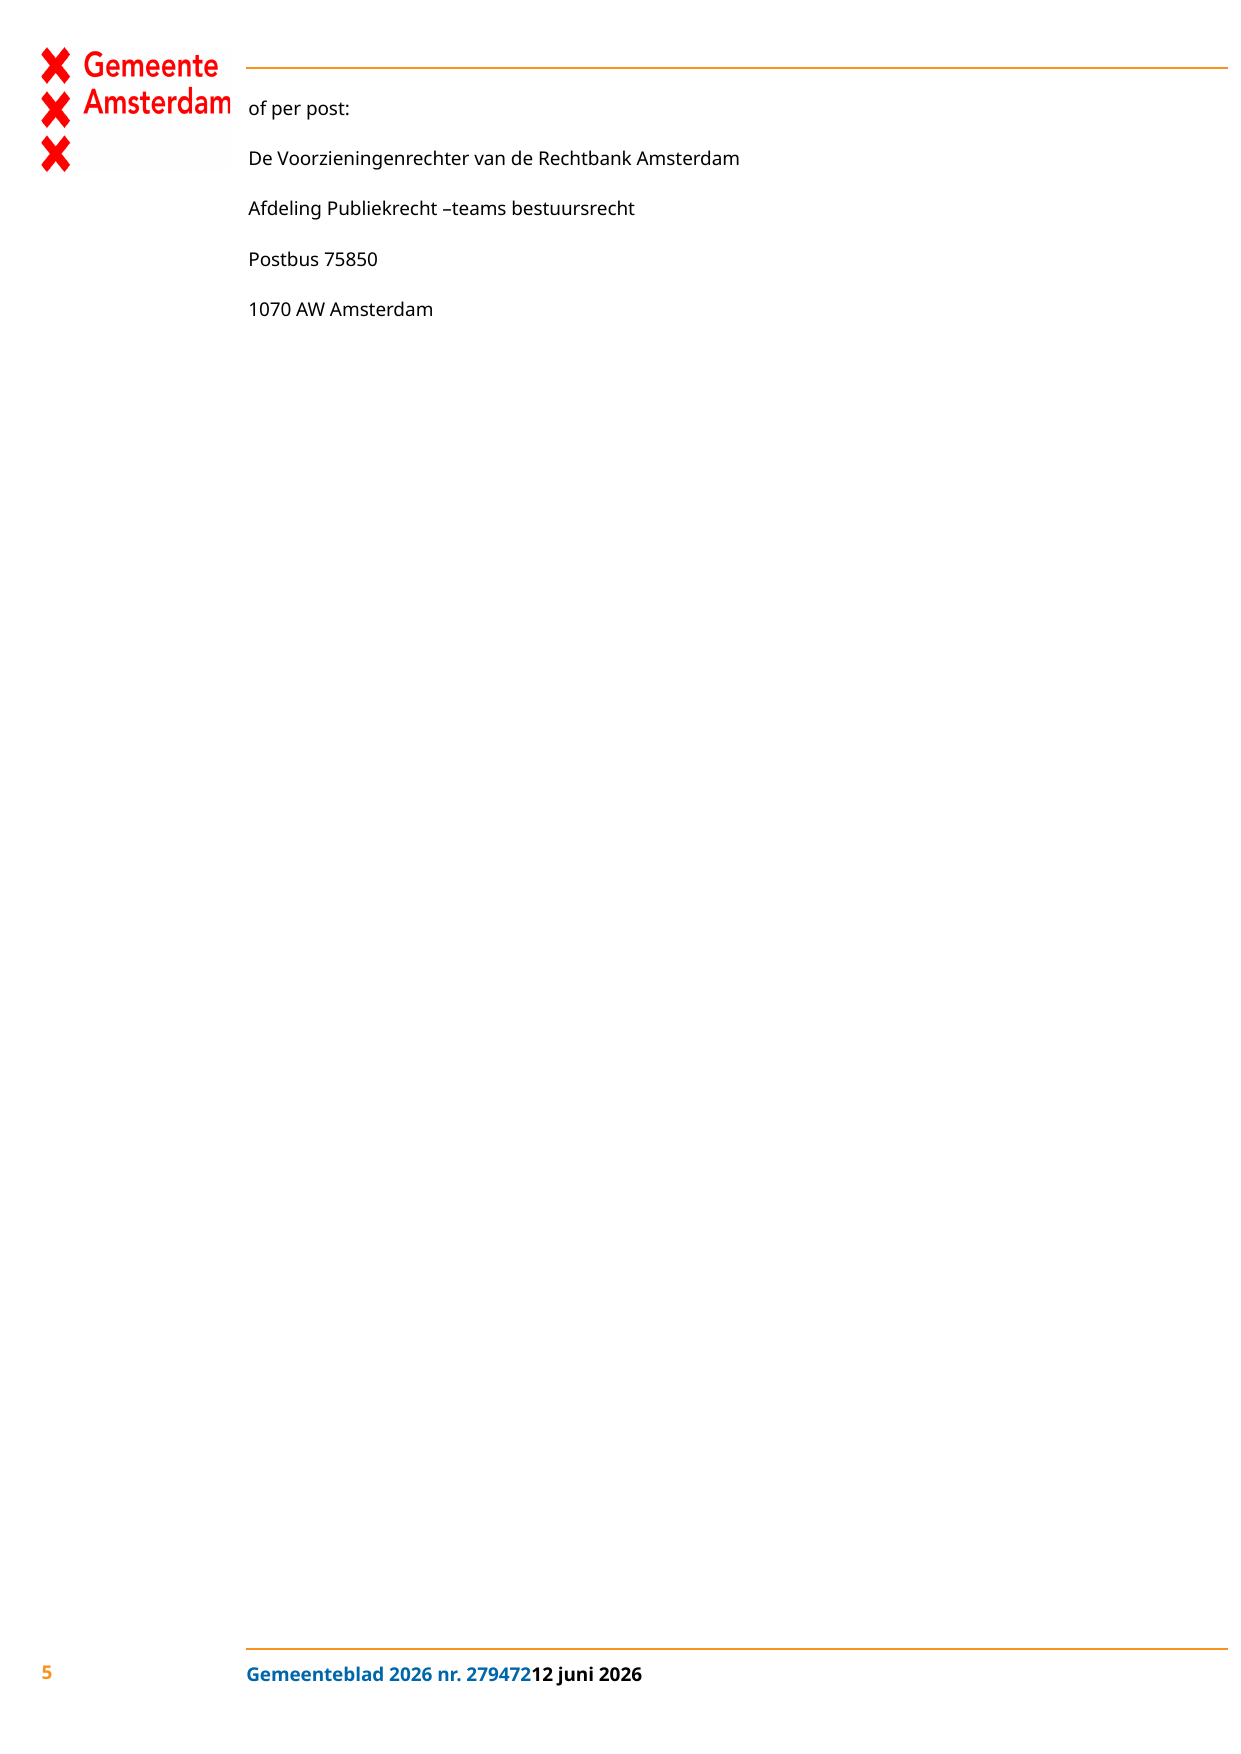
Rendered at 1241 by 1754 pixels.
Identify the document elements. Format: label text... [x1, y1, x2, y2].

text 1070 AW Amsterdam [248, 296, 1152, 322]
text Postbus 75850 [248, 246, 1152, 272]
text Afdeling Publiekrecht –teams bestuursrecht [248, 196, 1152, 221]
text of per post: [248, 95, 1152, 121]
picture [41, 47, 231, 172]
text De Voorzieningenrechter van de Rechtbank Amsterdam [248, 145, 1152, 171]
